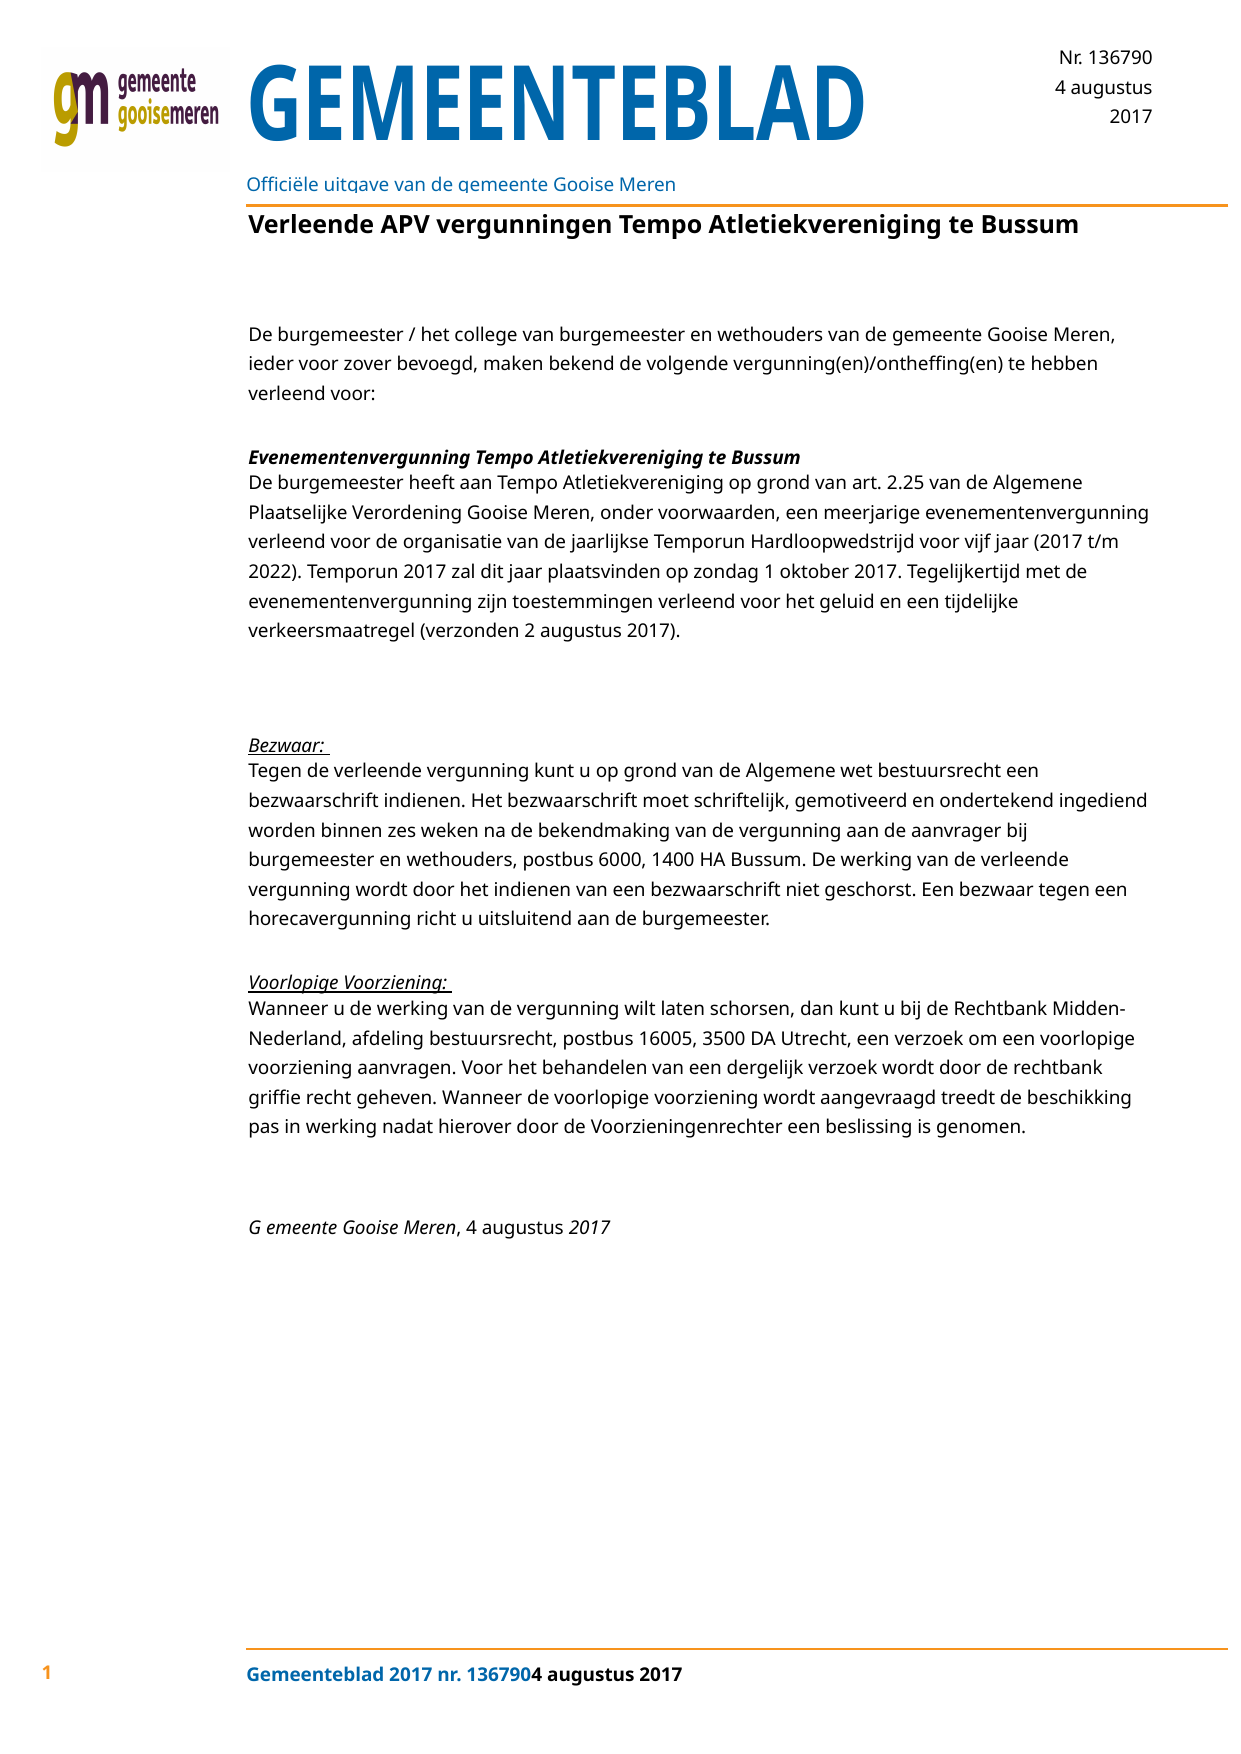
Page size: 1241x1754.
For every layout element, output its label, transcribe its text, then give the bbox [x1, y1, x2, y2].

text Evenementenvergunning Tempo Atletiekvereniging te Bussum [248, 444, 1152, 469]
text De burgemeester heeft aan Tempo Atletiekvereniging op grond van art. 2.25 van de Algemene Plaatselijke Verordening Gooise Meren, onder voorwaarden, een meerjarige evenementenvergunning verleend voor de organisatie van de jaarlijkse Temporun Hardloopwedstrijd voor vijf jaar (2017 t/m 2022). Temporun 2017 zal dit jaar plaatsvinden op zondag 1 oktober 2017. Tegelijkertijd met de evenementenvergunning zijn toestemmingen verleend voor het geluid en een tijdelijke verkeersmaatregel (verzonden 2 augustus 2017). [248, 469, 1152, 643]
text Verleende APV vergunningen Tempo Atletiekvereniging te Bussum [248, 207, 1152, 241]
text Voorlopige Voorziening: [248, 969, 1152, 995]
picture [41, 47, 231, 172]
text Tegen de verleende vergunning kunt u op grond van de Algemene wet bestuursrecht een bezwaarschrift indienen. Het bezwaarschrift moet schriftelijk, gemotiveerd en ondertekend ingediend worden binnen zes weken na de bekendmaking van de vergunning aan de aanvrager bij burgemeester en wethouders, postbus 6000, 1400 HA Bussum. De werking van de verleende vergunning wordt door het indienen van een bezwaarschrift niet geschorst. Een bezwaar tegen een horecavergunning richt u uitsluitend aan de burgemeester. [248, 758, 1152, 931]
text G emeente Gooise Meren, 4 augustus 2017 [248, 1214, 1152, 1240]
text De burgemeester / het college van burgemeester en wethouders van de gemeente Gooise Meren, ieder voor zover bevoegd, maken bekend de volgende vergunning(en)/ontheffing(en) te hebben verleend voor: [248, 321, 1152, 406]
text Bezwaar: [248, 732, 1152, 758]
text Wanneer u de werking van de vergunning wilt laten schorsen, dan kunt u bij de Rechtbank Midden-Nederland, afdeling bestuursrecht, postbus 16005, 3500 DA Utrecht, een verzoek om een voorlopige voorziening aanvragen. Voor het behandelen van een dergelijk verzoek wordt door de rechtbank griffie recht geheven. Wanneer de voorlopige voorziening wordt aangevraagd treedt de beschikking pas in werking nadat hierover door de Voorzieningenrechter een beslissing is genomen. [248, 995, 1152, 1139]
